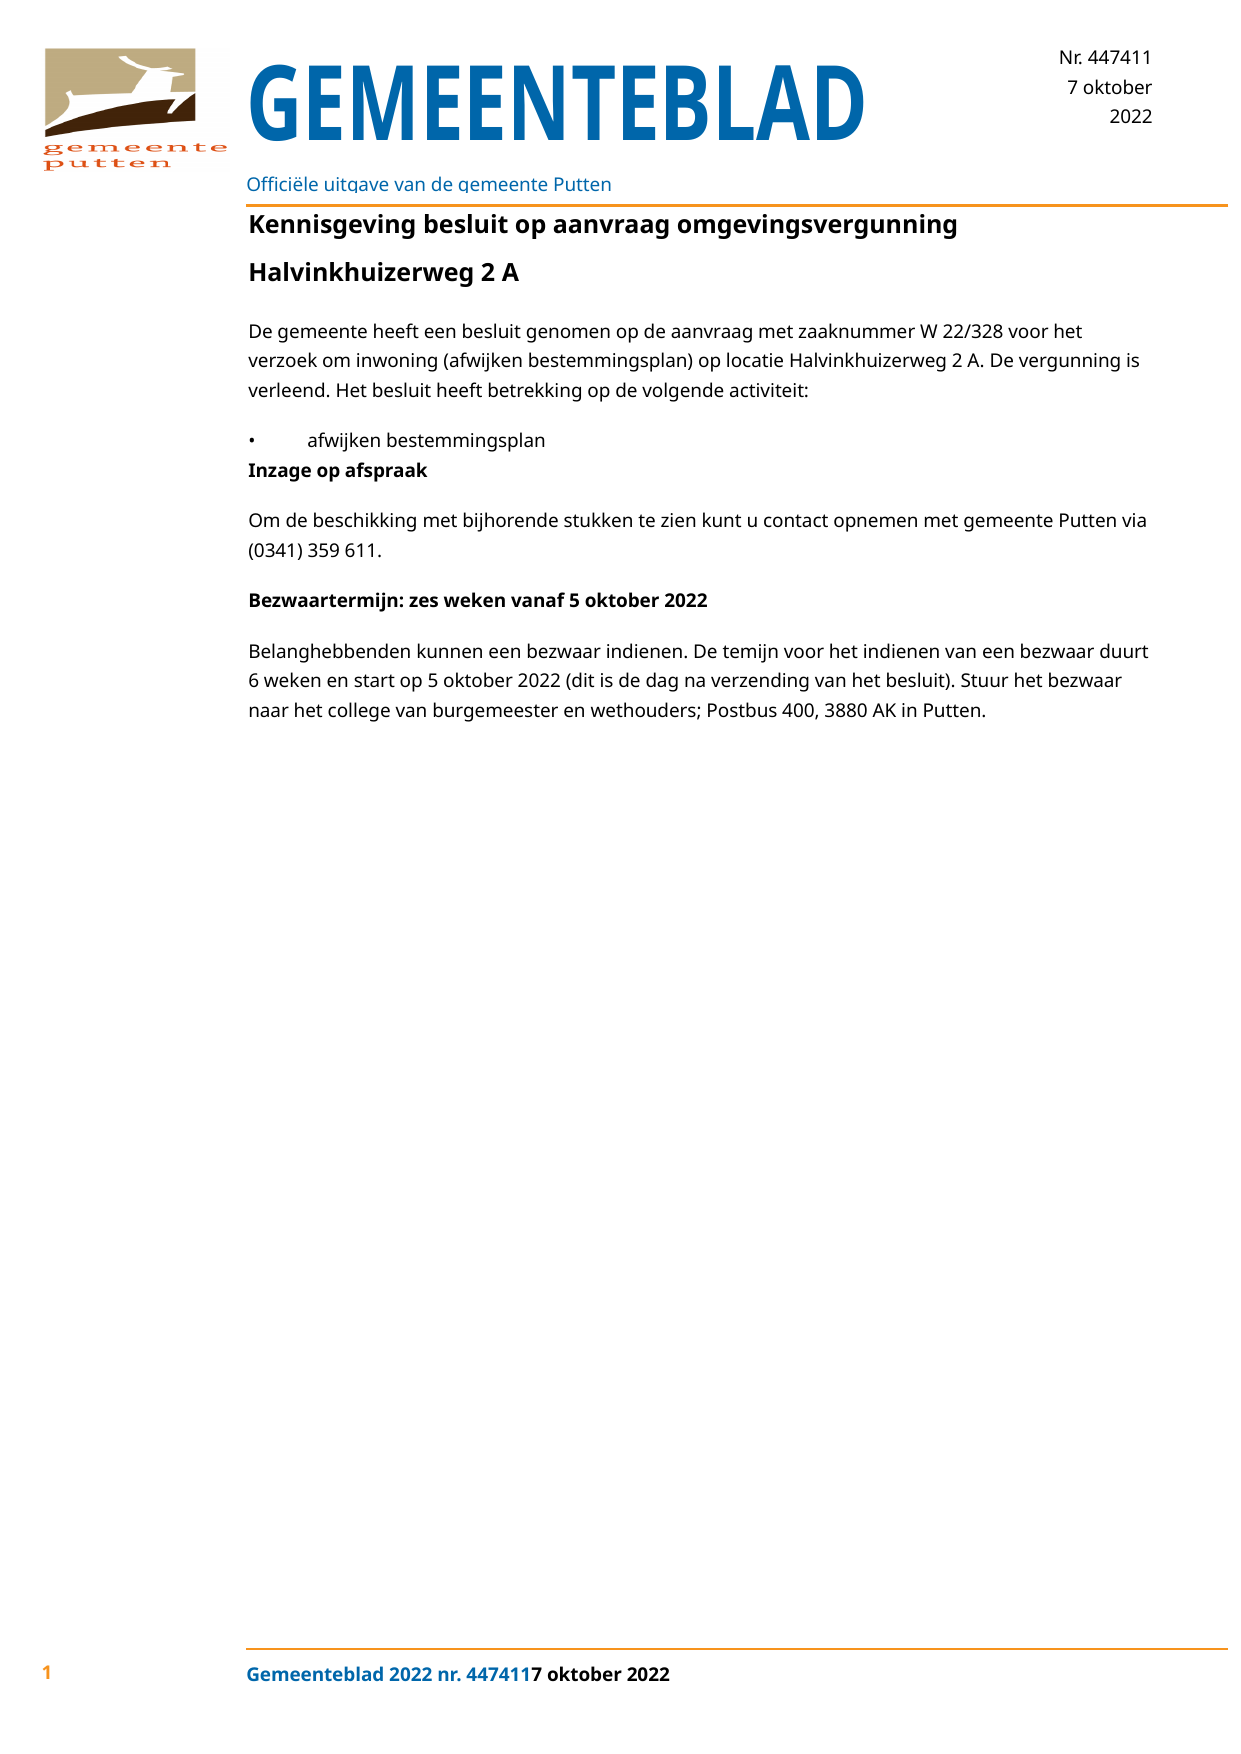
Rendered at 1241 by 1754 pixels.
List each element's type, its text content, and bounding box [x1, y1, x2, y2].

text Kennisgeving besluit op aanvraag omgevingsvergunning Halvinkhuizerweg 2 A [248, 207, 1152, 288]
text De gemeente heeft een besluit genomen op de aanvraag met zaaknummer W 22/328 voor het verzoek om inwoning (afwijken bestemmingsplan) op locatie Halvinkhuizerweg 2 A. De vergunning is verleend. Het besluit heeft betrekking op de volgende activiteit: [248, 318, 1152, 403]
text Inzage op afspraak [248, 457, 1152, 483]
text Om de beschikking met bijhorende stukken te zien kunt u contact opnemen met gemeente Putten via (0341) 359 611. [248, 507, 1152, 563]
picture [41, 47, 231, 172]
text Belanghebbenden kunnen een bezwaar indienen. De temijn voor het indienen van een bezwaar duurt 6 weken en start op 5 oktober 2022 (dit is de dag na verzending van het besluit). Stuur het bezwaar naar het college van burgemeester en wethouders; Postbus 400, 3880 AK in Putten. [248, 638, 1152, 723]
list afwijken bestemmingsplan [248, 427, 1152, 453]
text Bezwaartermijn: zes weken vanaf 5 oktober 2022 [248, 587, 1152, 613]
